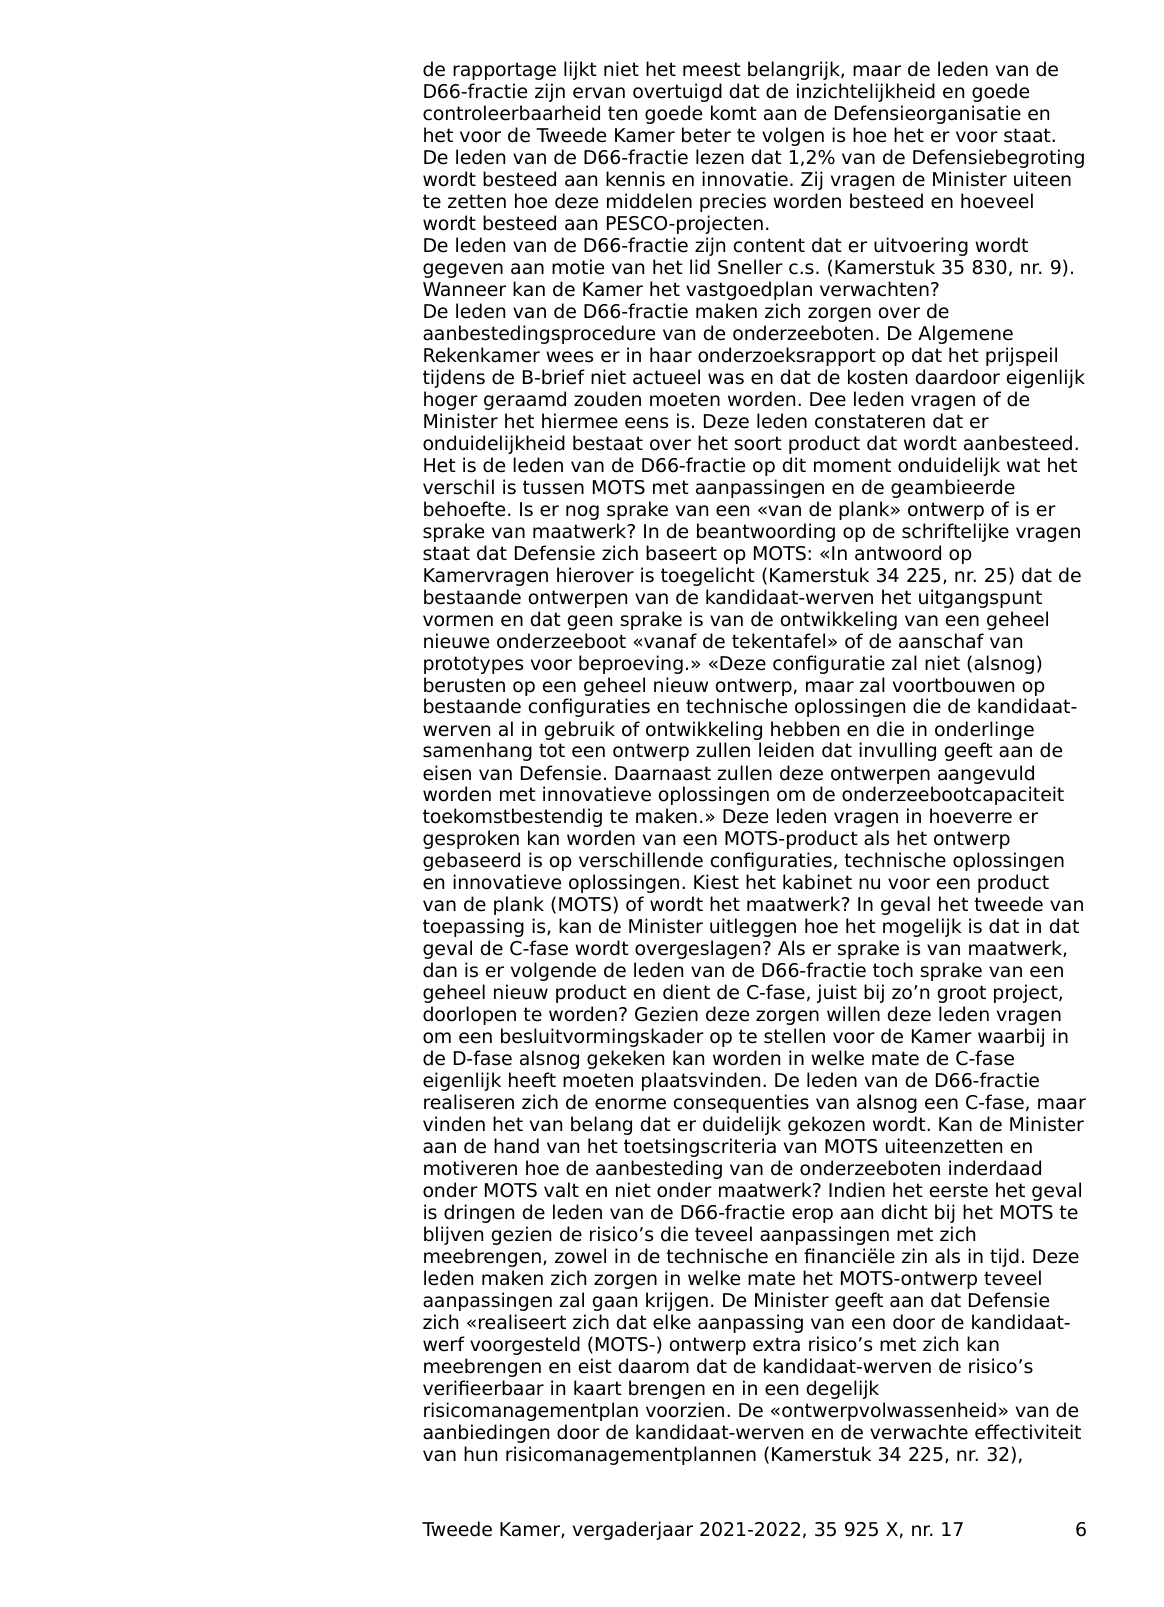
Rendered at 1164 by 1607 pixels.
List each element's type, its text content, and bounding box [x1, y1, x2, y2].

text De leden van de D66-fractie maken zich zorgen over de aanbestedingsprocedure van de onderzeeboten. De Algemene Rekenkamer wees er in haar onderzoeksrapport op dat het prijspeil tijdens de B-brief niet actueel was en dat de kosten daardoor eigenlijk hoger geraamd zouden moeten worden. Dee leden vragen of de Minister het hiermee eens is. Deze leden constateren dat er onduidelijkheid bestaat over het soort product dat wordt aanbesteed. Het is de leden van de D66-fractie op dit moment onduidelijk wat het verschil is tussen MOTS met aanpassingen en de geambieerde behoefte. Is er nog sprake van een «van de plank» ontwerp of is er sprake van maatwerk? In de beantwoording op de schriftelijke vragen staat dat Defensie zich baseert op MOTS: «In antwoord op Kamervragen hierover is toegelicht (Kamerstuk 34 225, nr. 25) dat de bestaande ontwerpen van de kandidaat-werven het uitgangspunt vormen en dat geen sprake is van de ontwikkeling van een geheel nieuwe onderzeeboot «vanaf de tekentafel» of de aanschaf van prototypes voor beproeving.» «Deze configuratie zal niet (alsnog) berusten op een geheel nieuw ontwerp, maar zal voortbouwen op bestaande configuraties en technische oplossingen die de kandidaat-werven al in gebruik of ontwikkeling hebben en die in onderlinge samenhang tot een ontwerp zullen leiden dat invulling geeft aan de eisen van Defensie. Daarnaast zullen deze ontwerpen aangevuld worden met innovatieve oplossingen om de onderzeebootcapaciteit toekomstbestendig te maken.» Deze leden vragen in hoeverre er gesproken kan worden van een MOTS-product als het ontwerp gebaseerd is op verschillende configuraties, technische oplossingen en innovatieve oplossingen. Kiest het kabinet nu voor een product van de plank (MOTS) of wordt het maatwerk? In geval het tweede van toepassing is, kan de Minister uitleggen hoe het mogelijk is dat in dat geval de C-fase wordt overgeslagen? Als er sprake is van maatwerk, dan is er volgende de leden van de D66-fractie toch sprake van een geheel nieuw product en dient de C-fase, juist bij zo’n groot project, doorlopen te worden? Gezien deze zorgen willen deze leden vragen om een besluitvormingskader op te stellen voor de Kamer waarbij in de D-fase alsnog gekeken kan worden in welke mate de C-fase eigenlijk heeft moeten plaatsvinden. De leden van de D66-fractie realiseren zich de enorme consequenties van alsnog een C-fase, maar vinden het van belang dat er duidelijk gekozen wordt. Kan de Minister aan de hand van het toetsingscriteria van MOTS uiteenzetten en motiveren hoe de aanbesteding van de onderzeeboten inderdaad onder MOTS valt en niet onder maatwerk? Indien het eerste het geval is dringen de leden van de D66-fractie erop aan dicht bij het MOTS te blijven gezien de risico’s die teveel aanpassingen met zich meebrengen, zowel in de technische en financiële zin als in tijd. Deze leden maken zich zorgen in welke mate het MOTS-ontwerp teveel aanpassingen zal gaan krijgen. De Minister geeft aan dat Defensie zich «realiseert zich dat elke aanpassing van een door de kandidaat-werf voorgesteld (MOTS-) ontwerp extra risico’s met zich kan meebrengen en eist daarom dat de kandidaat-werven de risico’s verifieerbaar in kaart brengen en in een degelijk risicomanagementplan voorzien. De «ontwerpvolwassenheid» van de aanbiedingen door de kandidaat-werven en de verwachte effectiviteit van hun risicomanagementplannen (Kamerstuk 34 225, nr. 32), [422, 301, 1087, 1466]
text De leden van de D66-fractie lezen dat 1,2% van de Defensiebegroting wordt besteed aan kennis en innovatie. Zij vragen de Minister uiteen te zetten hoe deze middelen precies worden besteed en hoeveel wordt besteed aan PESCO-projecten. [422, 147, 1087, 235]
text De leden van de D66-fractie zijn content dat er uitvoering wordt gegeven aan motie van het lid Sneller c.s. (Kamerstuk 35 830, nr. 9). Wanneer kan de Kamer het vastgoedplan verwachten? [422, 235, 1087, 301]
text de rapportage lijkt niet het meest belangrijk, maar de leden van de D66-fractie zijn ervan overtuigd dat de inzichtelijkheid en goede controleerbaarheid ten goede komt aan de Defensieorganisatie en het voor de Tweede Kamer beter te volgen is hoe het er voor staat. [422, 59, 1087, 147]
